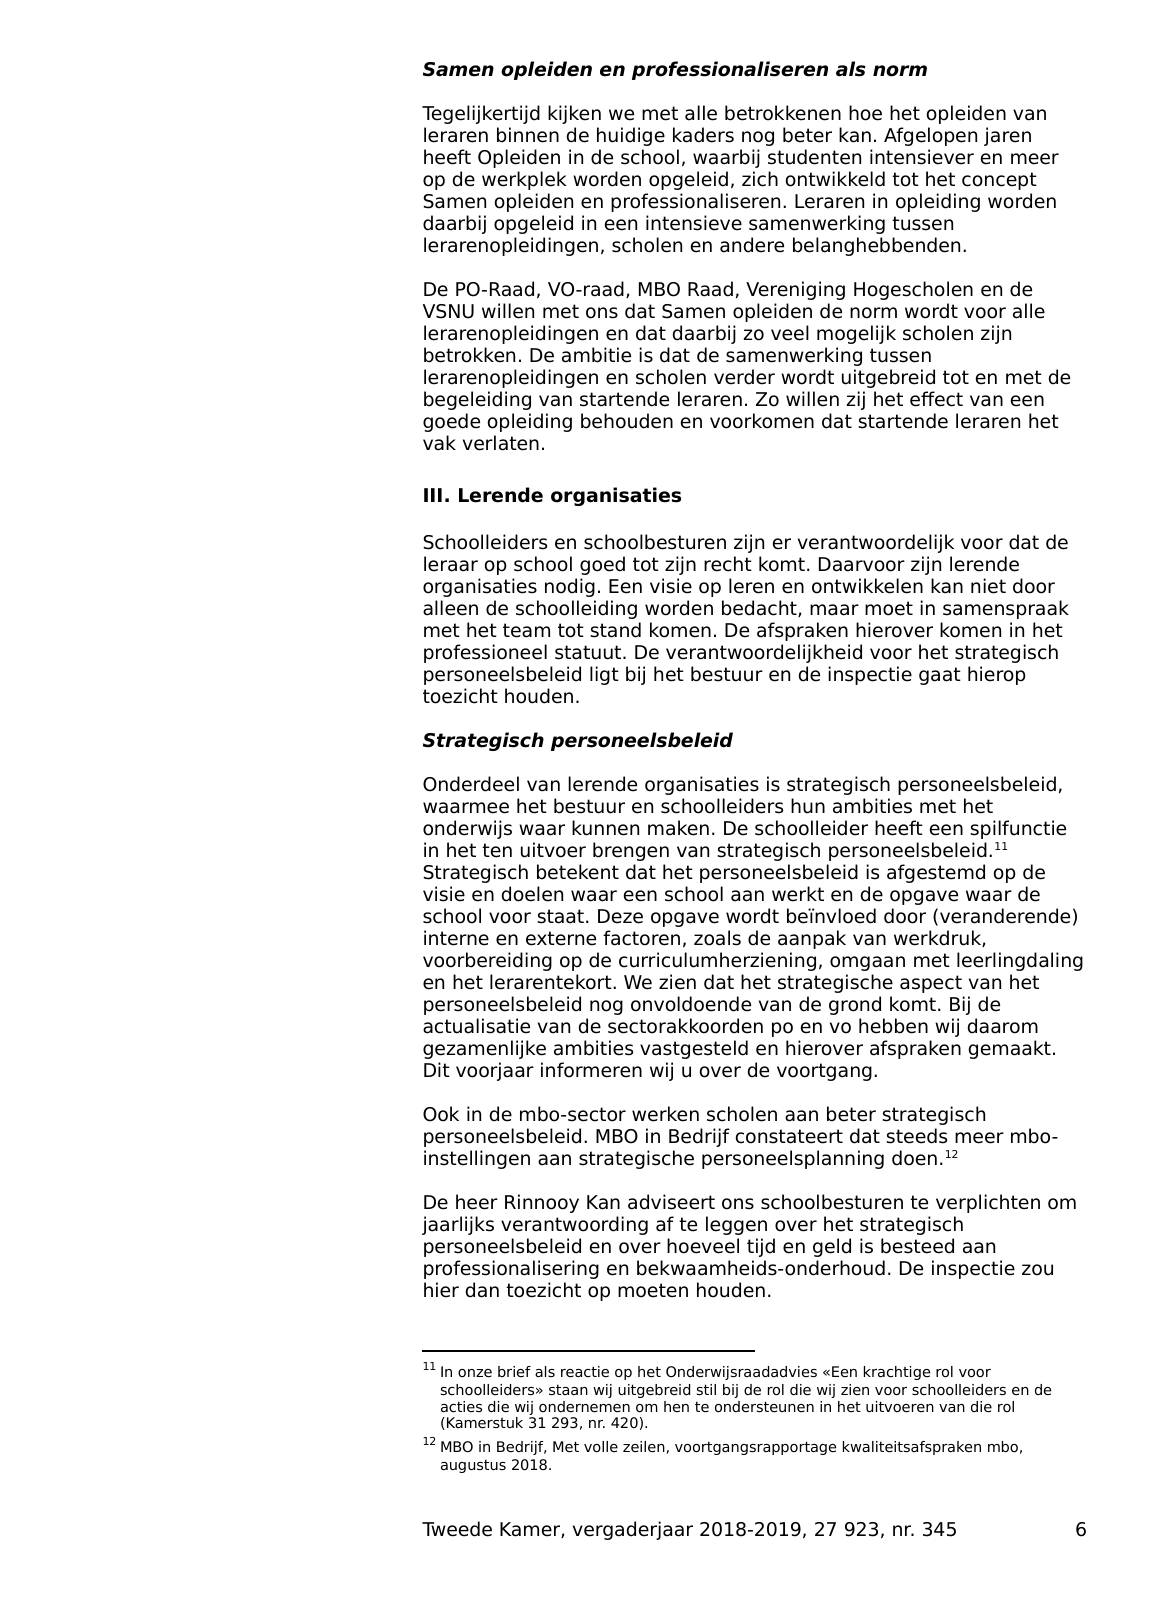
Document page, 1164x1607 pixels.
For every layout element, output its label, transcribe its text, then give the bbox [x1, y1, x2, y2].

text De heer Rinnooy Kan adviseert ons schoolbesturen te verplichten om jaarlijks verantwoording af te leggen over het strategisch personeelsbeleid en over hoeveel tijd en geld is besteed aan professionalisering en bekwaamheids-onderhoud. De inspectie zou hier dan toezicht op moeten houden. [422, 1192, 1087, 1302]
text Ook in de mbo-sector werken scholen aan beter strategisch personeelsbeleid. MBO in Bedrijf constateert dat steeds meer mbo-instellingen aan strategische personeelsplanning doen. [422, 1104, 1087, 1170]
subtitle Strategisch personeelsbeleid [422, 730, 1087, 752]
text Schoolleiders en schoolbesturen zijn er verantwoordelijk voor dat de leraar op school goed tot zijn recht komt. Daarvoor zijn lerende organisaties nodig. Een visie op leren en ontwikkelen kan niet door alleen de schoolleiding worden bedacht, maar moet in samenspraak met het team tot stand komen. De afspraken hierover komen in het professioneel statuut. De verantwoordelijkheid voor het strategisch personeelsbeleid ligt bij het bestuur en de inspectie gaat hierop toezicht houden. [422, 532, 1087, 708]
text Tegelijkertijd kijken we met alle betrokkenen hoe het opleiden van leraren binnen de huidige kaders nog beter kan. Afgelopen jaren heeft Opleiden in de school, waarbij studenten intensiever en meer op de werkplek worden opgeleid, zich ontwikkeld tot het concept Samen opleiden en professionaliseren. Leraren in opleiding worden daarbij opgeleid in een intensieve samenwerking tussen lerarenopleidingen, scholen en andere belanghebbenden. [422, 103, 1087, 257]
subtitle III. Lerende organisaties [422, 485, 1087, 507]
text Onderdeel van lerende organisaties is strategisch personeelsbeleid, waarmee het bestuur en schoolleiders hun ambities met het onderwijs waar kunnen maken. De schoolleider heeft een spilfunctie in het ten uitvoer brengen van strategisch personeelsbeleid. Strategisch betekent dat het personeelsbeleid is afgestemd op de visie en doelen waar een school aan werkt en de opgave waar de school voor staat. Deze opgave wordt beïnvloed door (veranderende) interne en externe factoren, zoals de aanpak van werkdruk, voorbereiding op de curriculumherziening, omgaan met leerlingdaling en het lerarentekort. We zien dat het strategische aspect van het personeelsbeleid nog onvoldoende van de grond komt. Bij de actualisatie van de sectorakkoorden po en vo hebben wij daarom gezamenlijke ambities vastgesteld en hierover afspraken gemaakt. Dit voorjaar informeren wij u over de voortgang. [422, 774, 1087, 1082]
subtitle Samen opleiden en professionaliseren als norm [422, 59, 1087, 81]
text De PO-Raad, VO-raad, MBO Raad, Vereniging Hogescholen en de VSNU willen met ons dat Samen opleiden de norm wordt voor alle lerarenopleidingen en dat daarbij zo veel mogelijk scholen zijn betrokken. De ambitie is dat de samenwerking tussen lerarenopleidingen en scholen verder wordt uitgebreid tot en met de begeleiding van startende leraren. Zo willen zij het effect van een goede opleiding behouden en voorkomen dat startende leraren het vak verlaten. [422, 279, 1087, 455]
text In onze brief als reactie op het Onderwijsraadadvies «Een krachtige rol voor schoolleiders» staan wij uitgebreid stil bij de rol die wij zien voor schoolleiders en de acties die wij ondernemen om hen te ondersteunen in het uitvoeren van die rol (Kamerstuk 31 293, nr. 420). [422, 1360, 1087, 1432]
text MBO in Bedrijf, Met volle zeilen, voortgangsrapportage kwaliteitsafspraken mbo, augustus 2018. [422, 1435, 1087, 1474]
